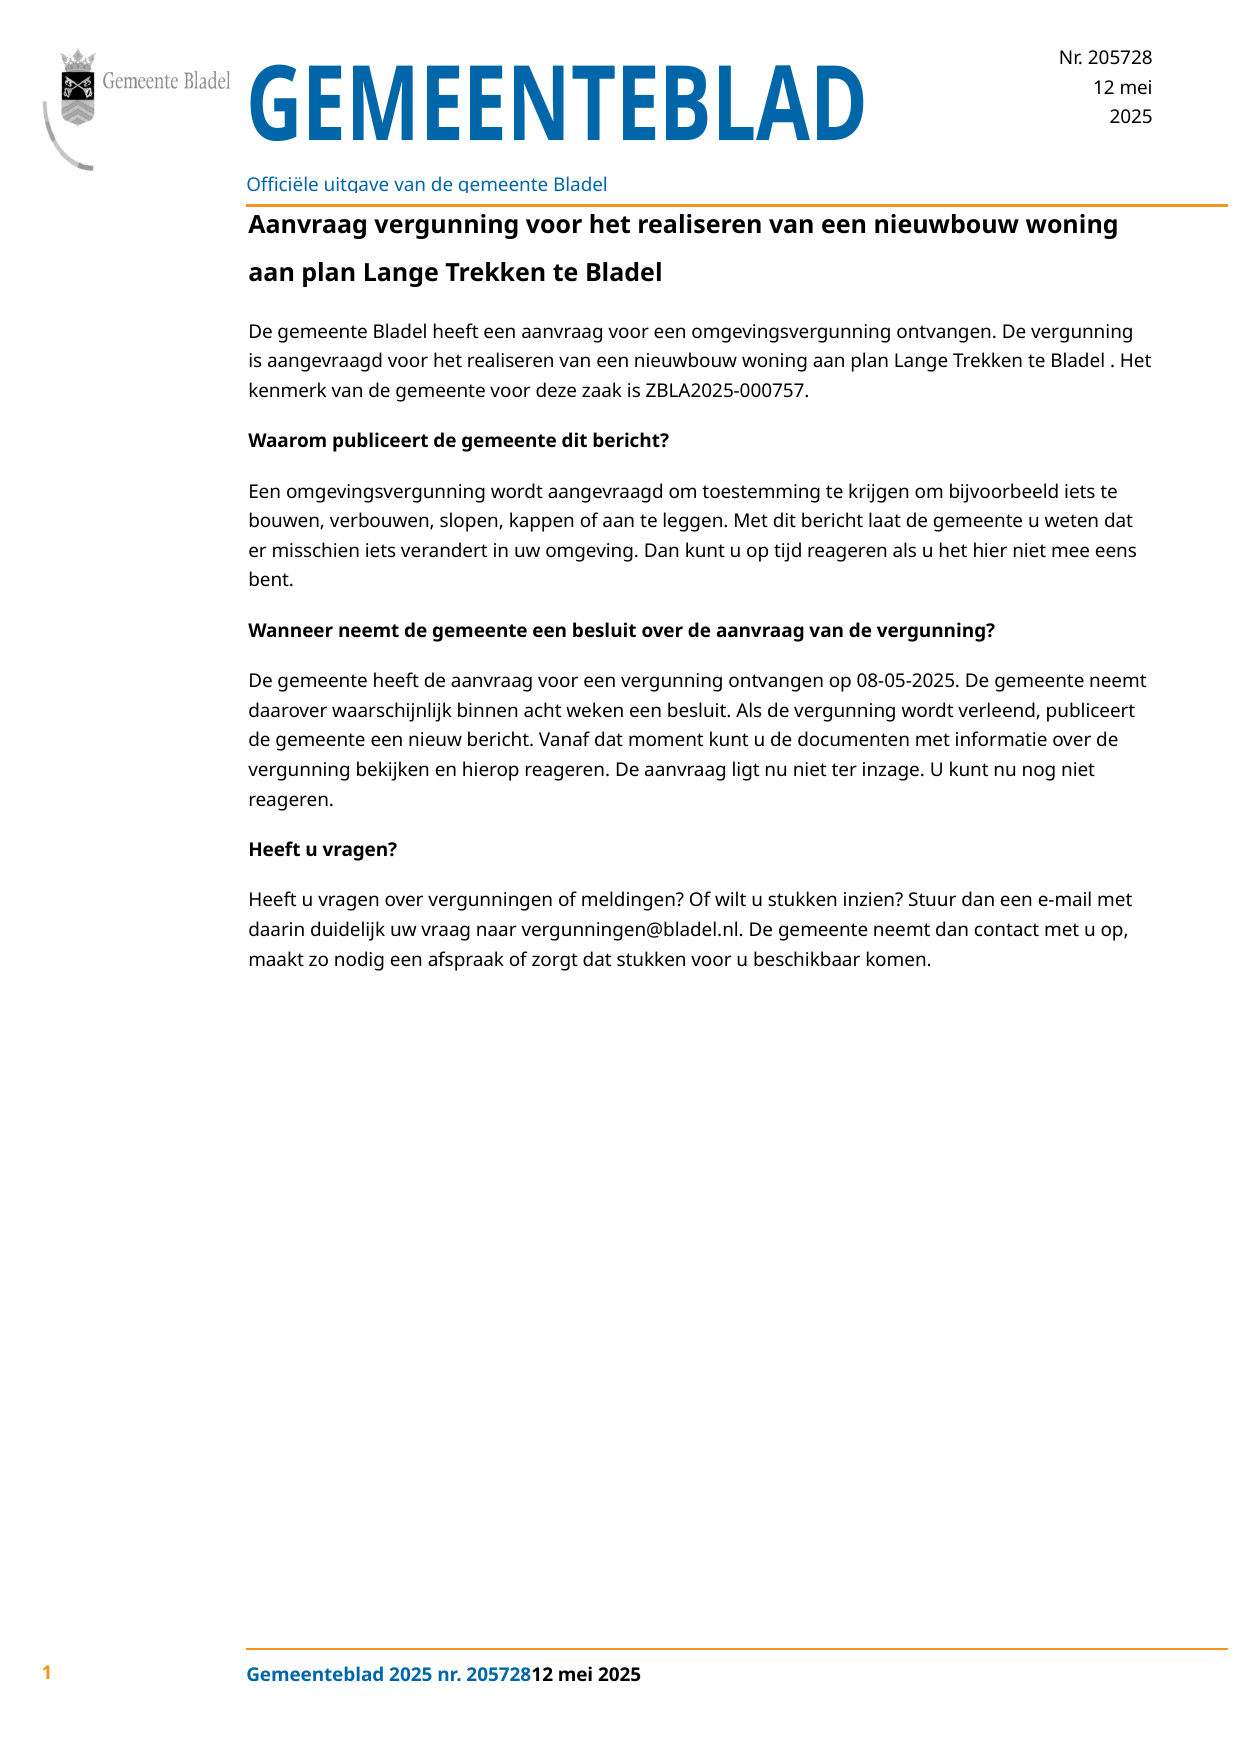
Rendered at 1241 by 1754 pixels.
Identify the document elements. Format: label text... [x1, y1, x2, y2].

text Aanvraag vergunning voor het realiseren van een nieuwbouw woning aan plan Lange Trekken te Bladel [248, 207, 1152, 288]
text Heeft u vragen over vergunningen of meldingen? Of wilt u stukken inzien? Stuur dan een e-mail met daarin duidelijk uw vraag naar vergunningen@bladel.nl. De gemeente neemt dan contact met u op, maakt zo nodig een afspraak of zorgt dat stukken voor u beschikbaar komen. [248, 887, 1152, 972]
text De gemeente Bladel heeft een aanvraag voor een omgevingsvergunning ontvangen. De vergunning is aangevraagd voor het realiseren van een nieuwbouw woning aan plan Lange Trekken te Bladel . Het kenmerk van de gemeente voor deze zaak is ZBLA2025-000757. [248, 318, 1152, 403]
text Waarom publiceert de gemeente dit bericht? [248, 427, 1152, 453]
text De gemeente heeft de aanvraag voor een vergunning ontvangen op 08-05-2025. De gemeente neemt daarover waarschijnlijk binnen acht weken een besluit. Als de vergunning wordt verleend, publiceert de gemeente een nieuw bericht. Vanaf dat moment kunt u de documenten met informatie over de vergunning bekijken en hierop reageren. De aanvraag ligt nu niet ter inzage. U kunt nu nog niet reageren. [248, 667, 1152, 812]
picture [41, 47, 231, 172]
text Wanneer neemt de gemeente een besluit over de aanvraag van de vergunning? [248, 617, 1152, 643]
text Een omgevingsvergunning wordt aangevraagd om toestemming te krijgen om bijvoorbeeld iets te bouwen, verbouwen, slopen, kappen of aan te leggen. Met dit bericht laat de gemeente u weten dat er misschien iets verandert in uw omgeving. Dan kunt u op tijd reageren als u het hier niet mee eens bent. [248, 478, 1152, 592]
text Heeft u vragen? [248, 836, 1152, 862]
